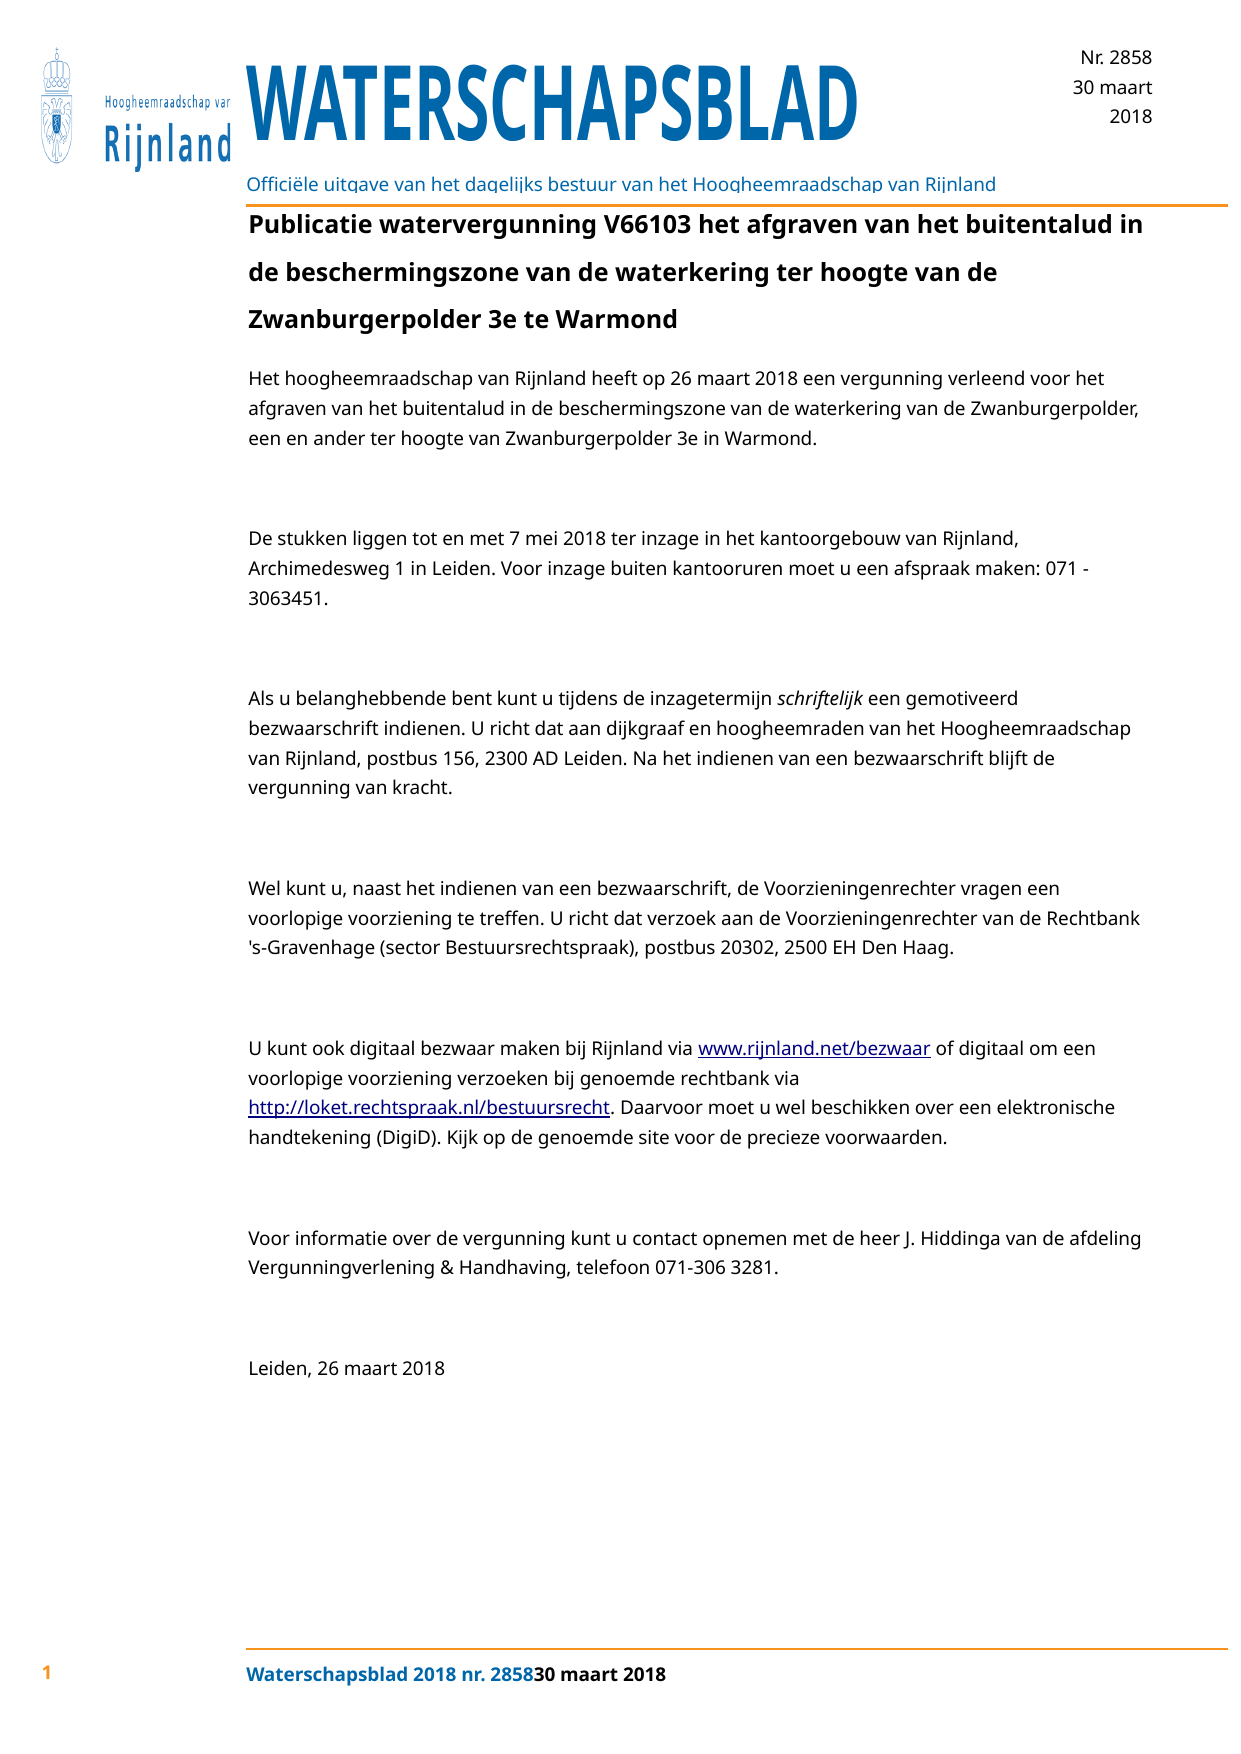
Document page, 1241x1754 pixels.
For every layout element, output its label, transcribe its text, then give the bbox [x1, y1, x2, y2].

text Het hoogheemraadschap van Rijnland heeft op 26 maart 2018 een vergunning verleend voor het afgraven van het buitentalud in de beschermingszone van de waterkering van de Zwanburgerpolder, een en ander ter hoogte van Zwanburgerpolder 3e in Warmond. [248, 366, 1152, 450]
text Als u belanghebbende bent kunt u tijdens de inzagetermijn schriftelijk een gemotiveerd bezwaarschrift indienen. U richt dat aan dijkgraaf en hoogheemraden van het Hoogheemraadschap van Rijnland, postbus 156, 2300 AD Leiden. Na het indienen van een bezwaarschrift blijft de vergunning van kracht. [248, 686, 1152, 800]
text Voor informatie over de vergunning kunt u contact opnemen met de heer J. Hiddinga van de afdeling Vergunningverlening & Handhaving, telefoon 071-306 3281. [248, 1225, 1152, 1280]
text Publicatie watervergunning V66103 het afgraven van het buitentalud in de beschermingszone van de waterkering ter hoogte van de Zwanburgerpolder 3e te Warmond [248, 207, 1152, 336]
text Wel kunt u, naast het indienen van een bezwaarschrift, de Voorzieningenrechter vragen een voorlopige voorziening te treffen. U richt dat verzoek aan de Voorzieningenrechter van de Rechtbank 's-Gravenhage (sector Bestuursrechtspraak), postbus 20302, 2500 EH Den Haag. [248, 875, 1152, 960]
picture [41, 47, 231, 172]
text De stukken liggen tot en met 7 mei 2018 ter inzage in het kantoorgebouw van Rijnland, Archimedesweg 1 in Leiden. Voor inzage buiten kantooruren moet u een afspraak maken: 071 - 3063451. [248, 526, 1152, 610]
text U kunt ook digitaal bezwaar maken bij Rijnland via www.rijnland.net/bezwaar of digitaal om een voorlopige voorziening verzoeken bij genoemde rechtbank via http://loket.rechtspraak.nl/bestuursrecht. Daarvoor moet u wel beschikken over een elektronische handtekening (DigiD). Kijk op de genoemde site voor de precieze voorwaarden. [248, 1035, 1152, 1149]
text Leiden, 26 maart 2018 [248, 1355, 1152, 1381]
